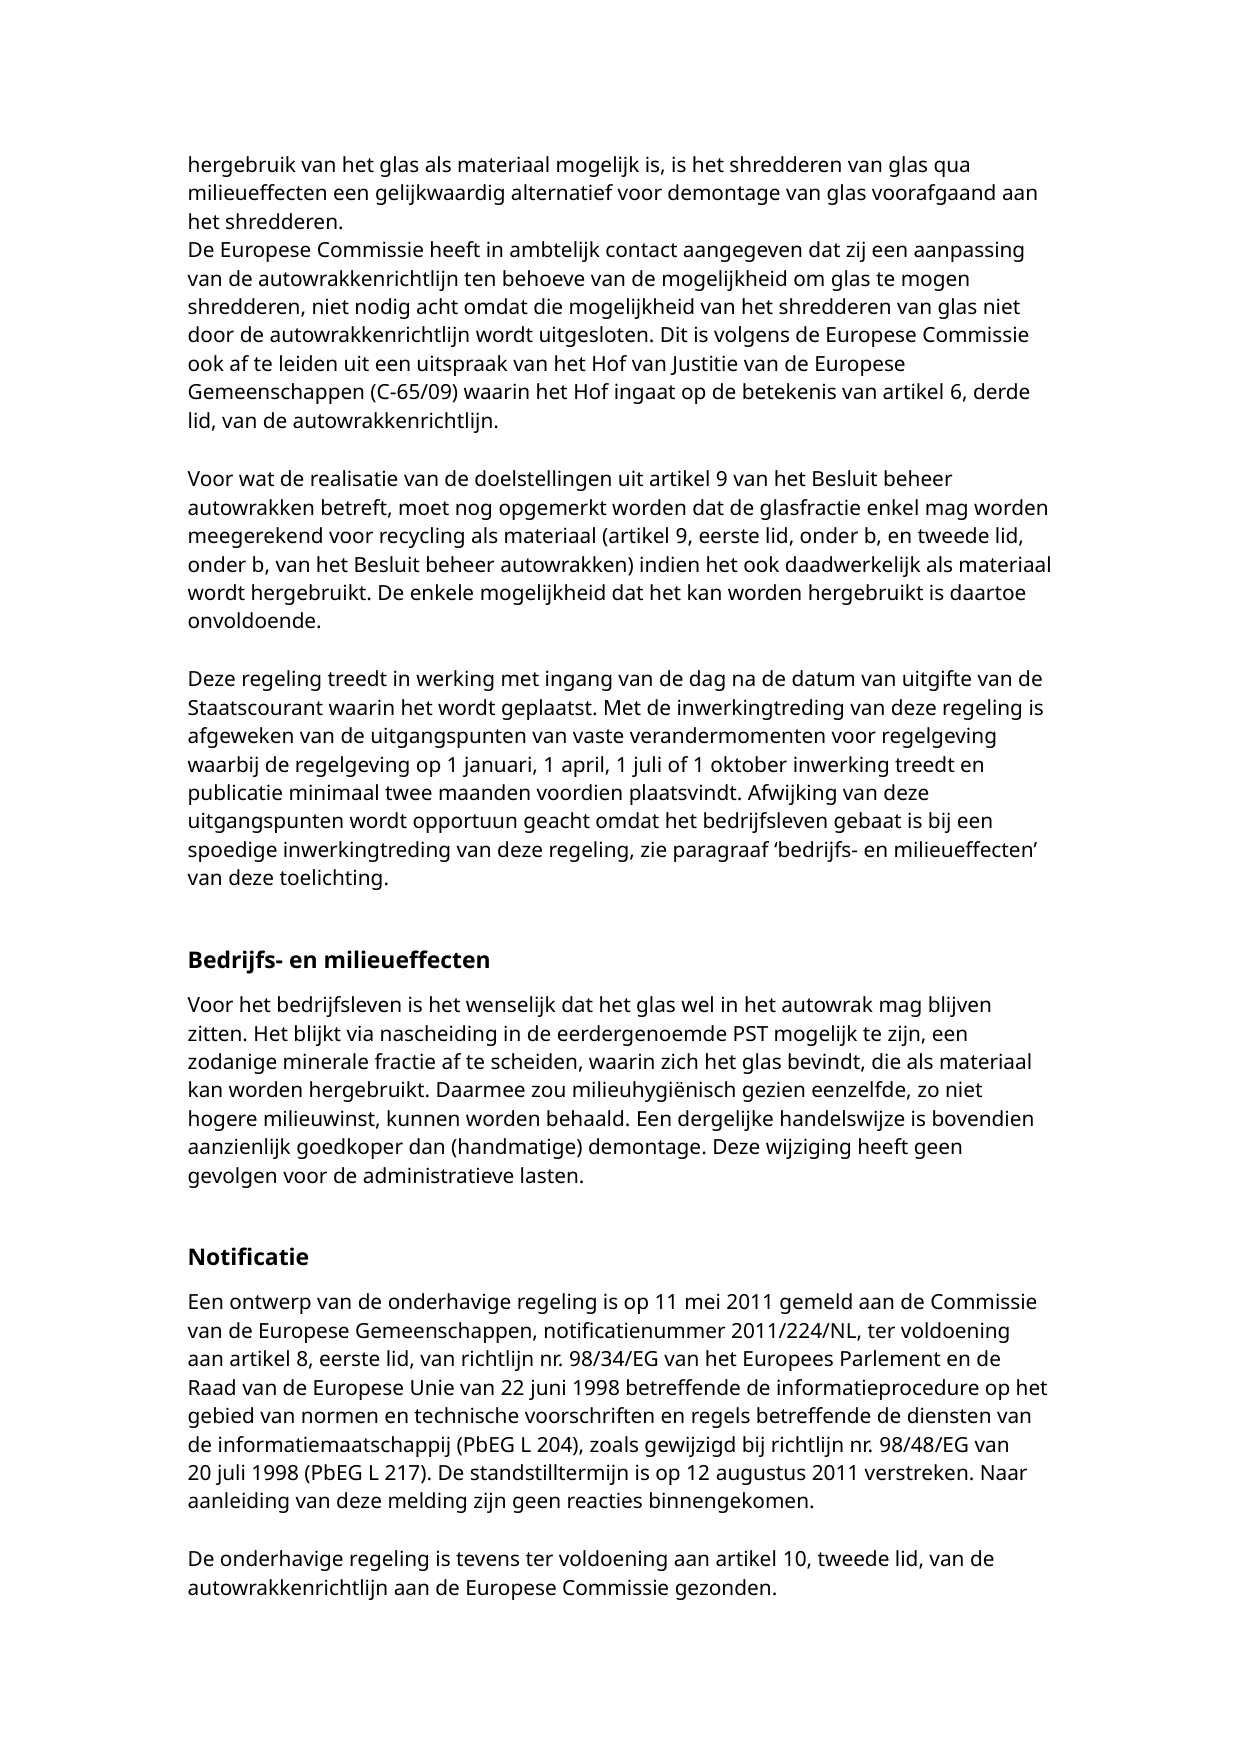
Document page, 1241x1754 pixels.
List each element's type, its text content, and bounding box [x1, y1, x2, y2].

text De Europese Commissie heeft in ambtelijk contact aangegeven dat zij een aanpassing van de autowrakkenrichtlijn ten behoeve van de mogelijkheid om glas te mogen shredderen, niet nodig acht omdat die mogelijkheid van het shredderen van glas niet door de autowrakkenrichtlijn wordt uitgesloten. Dit is volgens de Europese Commissie ook af te leiden uit een uitspraak van het Hof van Justitie van de Europese Gemeenschappen (C-65/09) waarin het Hof ingaat op de betekenis van artikel 6, derde lid, van de autowrakkenrichtlijn. [187, 235, 1053, 434]
text De onderhavige regeling is tevens ter voldoening aan artikel 10, tweede lid, van de autowrakkenrichtlijn aan de Europese Commissie gezonden. [187, 1544, 1053, 1601]
text Deze regeling treedt in werking met ingang van de dag na de datum van uitgifte van de Staatscourant waarin het wordt geplaatst. Met de inwerkingtreding van deze regeling is afgeweken van de uitgangspunten van vaste verandermomenten voor regelgeving waarbij de regelgeving op 1 januari, 1 april, 1 juli of 1 oktober inwerking treedt en publicatie minimaal twee maanden voordien plaatsvindt. Afwijking van deze uitgangspunten wordt opportuun geacht omdat het bedrijfsleven gebaat is bij een spoedige inwerkingtreding van deze regeling, zie paragraaf ‘bedrijfs- en milieueffecten’ van deze toelichting. [187, 664, 1053, 892]
subtitle Bedrijfs- en milieueffecten [187, 944, 1053, 975]
text Een ontwerp van de onderhavige regeling is op 11 mei 2011 gemeld aan de Commissie van de Europese Gemeenschappen, notificatienummer 2011/224/NL, ter voldoening aan artikel 8, eerste lid, van richtlijn nr. 98/34/EG van het Europees Parlement en de Raad van de Europese Unie van 22 juni 1998 betreffende de informatieprocedure op het gebied van normen en technische voorschriften en regels betreffende de diensten van de informatiemaatschappij (PbEG L 204), zoals gewijzigd bij richtlijn nr. 98/48/EG van 20 juli 1998 (PbEG L 217). De standstilltermijn is op 12 augustus 2011 verstreken. Naar aanleiding van deze melding zijn geen reacties binnengekomen. [187, 1287, 1053, 1515]
subtitle Notificatie [187, 1241, 1053, 1272]
text Voor het bedrijfsleven is het wenselijk dat het glas wel in het autowrak mag blijven zitten. Het blijkt via nascheiding in de eerdergenoemde PST mogelijk te zijn, een zodanige minerale fractie af te scheiden, waarin zich het glas bevindt, die als materiaal kan worden hergebruikt. Daarmee zou milieuhygiënisch gezien eenzelfde, zo niet hogere milieuwinst, kunnen worden behaald. Een dergelijke handelswijze is bovendien aanzienlijk goedkoper dan (handmatige) demontage. Deze wijziging heeft geen gevolgen voor de administratieve lasten. [187, 990, 1053, 1189]
text Voor wat de realisatie van de doelstellingen uit artikel 9 van het Besluit beheer autowrakken betreft, moet nog opgemerkt worden dat de glasfractie enkel mag worden meegerekend voor recycling als materiaal (artikel 9, eerste lid, onder b, en tweede lid, onder b, van het Besluit beheer autowrakken) indien het ook daadwerkelijk als materiaal wordt hergebruikt. De enkele mogelijkheid dat het kan worden hergebruikt is daartoe onvoldoende. [187, 464, 1053, 635]
text hergebruik van het glas als materiaal mogelijk is, is het shredderen van glas qua milieueffecten een gelijkwaardig alternatief voor demontage van glas voorafgaand aan het shredderen. [187, 150, 1053, 235]
